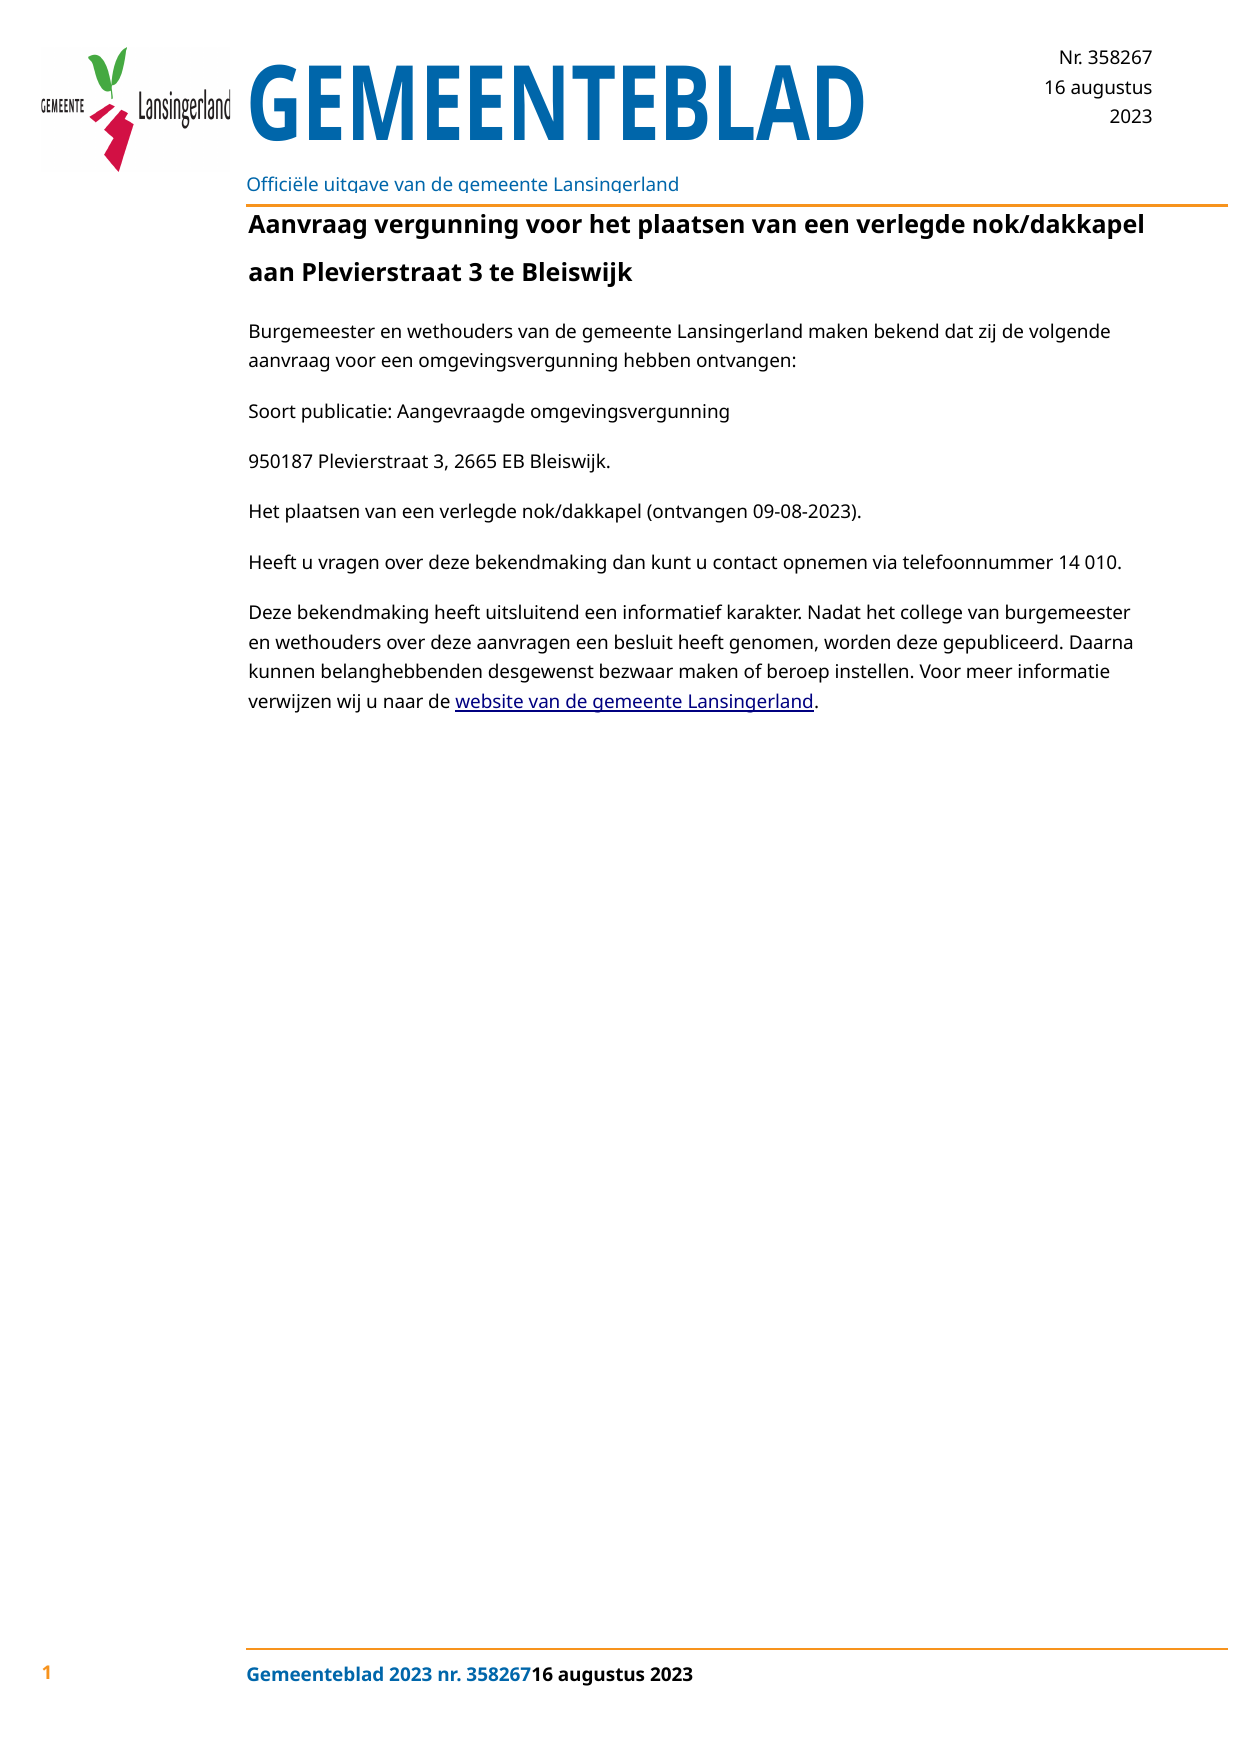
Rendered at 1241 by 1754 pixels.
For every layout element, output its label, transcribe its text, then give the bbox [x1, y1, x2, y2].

text Deze bekendmaking heeft uitsluitend een informatief karakter. Nadat het college van burgemeester en wethouders over deze aanvragen een besluit heeft genomen, worden deze gepubliceerd. Daarna kunnen belanghebbenden desgewenst bezwaar maken of beroep instellen. Voor meer informatie verwijzen wij u naar de website van de gemeente Lansingerland. [248, 599, 1152, 714]
text Heeft u vragen over deze bekendmaking dan kunt u contact opnemen via telefoonnummer 14 010. [248, 549, 1152, 575]
text Soort publicatie: Aangevraagde omgevingsvergunning [248, 398, 1152, 424]
text Burgemeester en wethouders van de gemeente Lansingerland maken bekend dat zij de volgende aanvraag voor een omgevingsvergunning hebben ontvangen: [248, 318, 1152, 373]
text Aanvraag vergunning voor het plaatsen van een verlegde nok/dakkapel aan Plevierstraat 3 te Bleiswijk [248, 207, 1152, 288]
text 950187 Plevierstraat 3, 2665 EB Bleiswijk. [248, 448, 1152, 474]
text Het plaatsen van een verlegde nok/dakkapel (ontvangen 09-08-2023). [248, 499, 1152, 524]
picture [41, 47, 231, 172]
